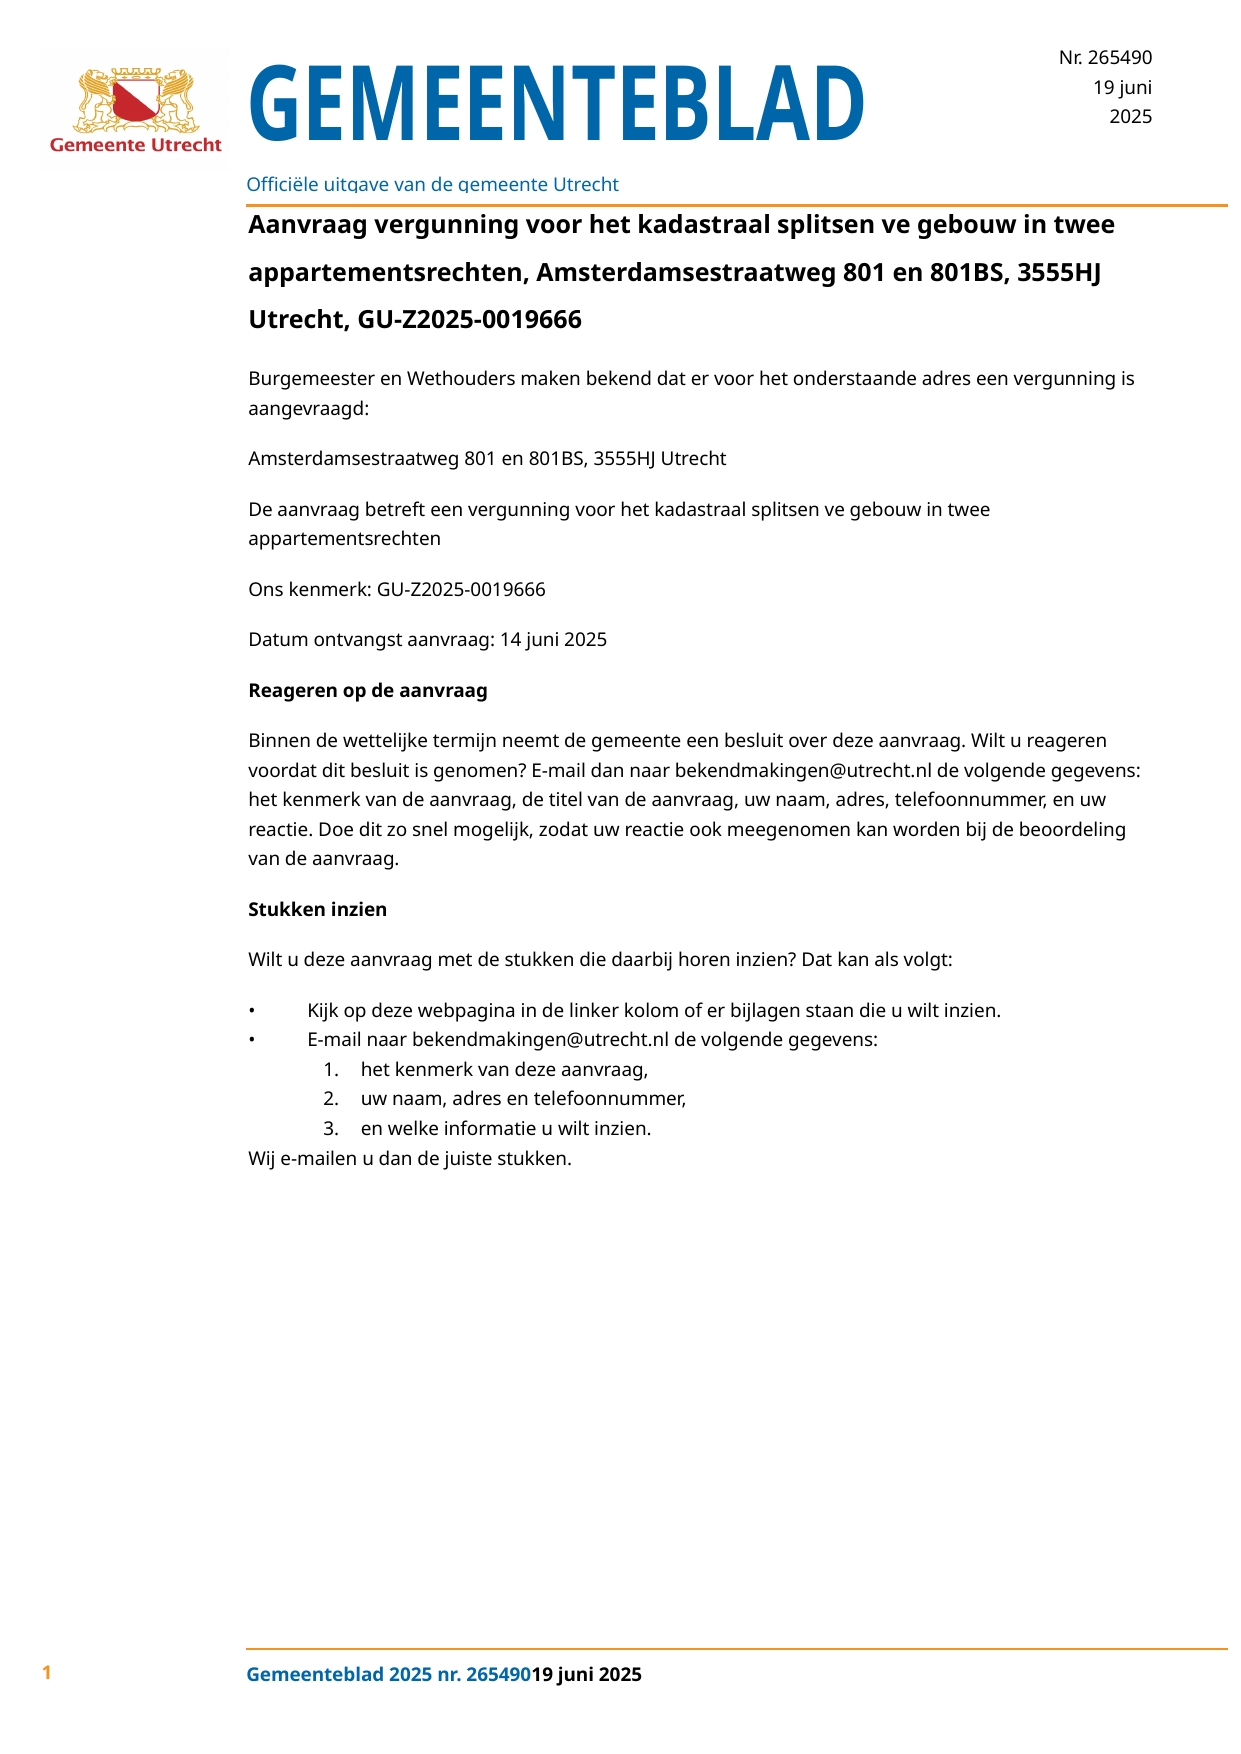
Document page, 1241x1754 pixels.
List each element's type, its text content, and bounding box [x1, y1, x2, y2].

list E-mail naar bekendmakingen@utrecht.nl de volgende gegevens: [248, 1026, 1152, 1052]
list het kenmerk van deze aanvraag, [323, 1056, 1152, 1082]
text Wij e-mailen u dan de juiste stukken. [248, 1145, 1152, 1170]
text Amsterdamsestraatweg 801 en 801BS, 3555HJ Utrecht [248, 446, 1152, 471]
list uw naam, adres en telefoonnummer, [323, 1086, 1152, 1111]
list Kijk op deze webpagina in de linker kolom of er bijlagen staan die u wilt inzien. [248, 997, 1152, 1022]
text Wilt u deze aanvraag met de stukken die daarbij horen inzien? Dat kan als volgt: [248, 946, 1152, 972]
text Burgemeester en Wethouders maken bekend dat er voor het onderstaande adres een vergunning is aangevraagd: [248, 366, 1152, 421]
picture [41, 47, 231, 172]
text Stukken inzien [248, 896, 1152, 922]
text Aanvraag vergunning voor het kadastraal splitsen ve gebouw in twee appartementsrechten, Amsterdamsestraatweg 801 en 801BS, 3555HJ Utrecht, GU-Z2025-0019666 [248, 207, 1152, 336]
text Reageren op de aanvraag [248, 677, 1152, 702]
text Binnen de wettelijke termijn neemt de gemeente een besluit over deze aanvraag. Wilt u reageren voordat dit besluit is genomen? E-mail dan naar bekendmakingen@utrecht.nl de volgende gegevens: het kenmerk van de aanvraag, de titel van de aanvraag, uw naam, adres, telefoonnummer, en uw reactie. Doe dit zo snel mogelijk, zodat uw reactie ook meegenomen kan worden bij de beoordeling van de aanvraag. [248, 727, 1152, 871]
text De aanvraag betreft een vergunning voor het kadastraal splitsen ve gebouw in twee appartementsrechten [248, 496, 1152, 551]
text Ons kenmerk: GU-Z2025-0019666 [248, 576, 1152, 602]
list en welke informatie u wilt inzien. [323, 1115, 1152, 1141]
text Datum ontvangst aanvraag: 14 juni 2025 [248, 626, 1152, 652]
